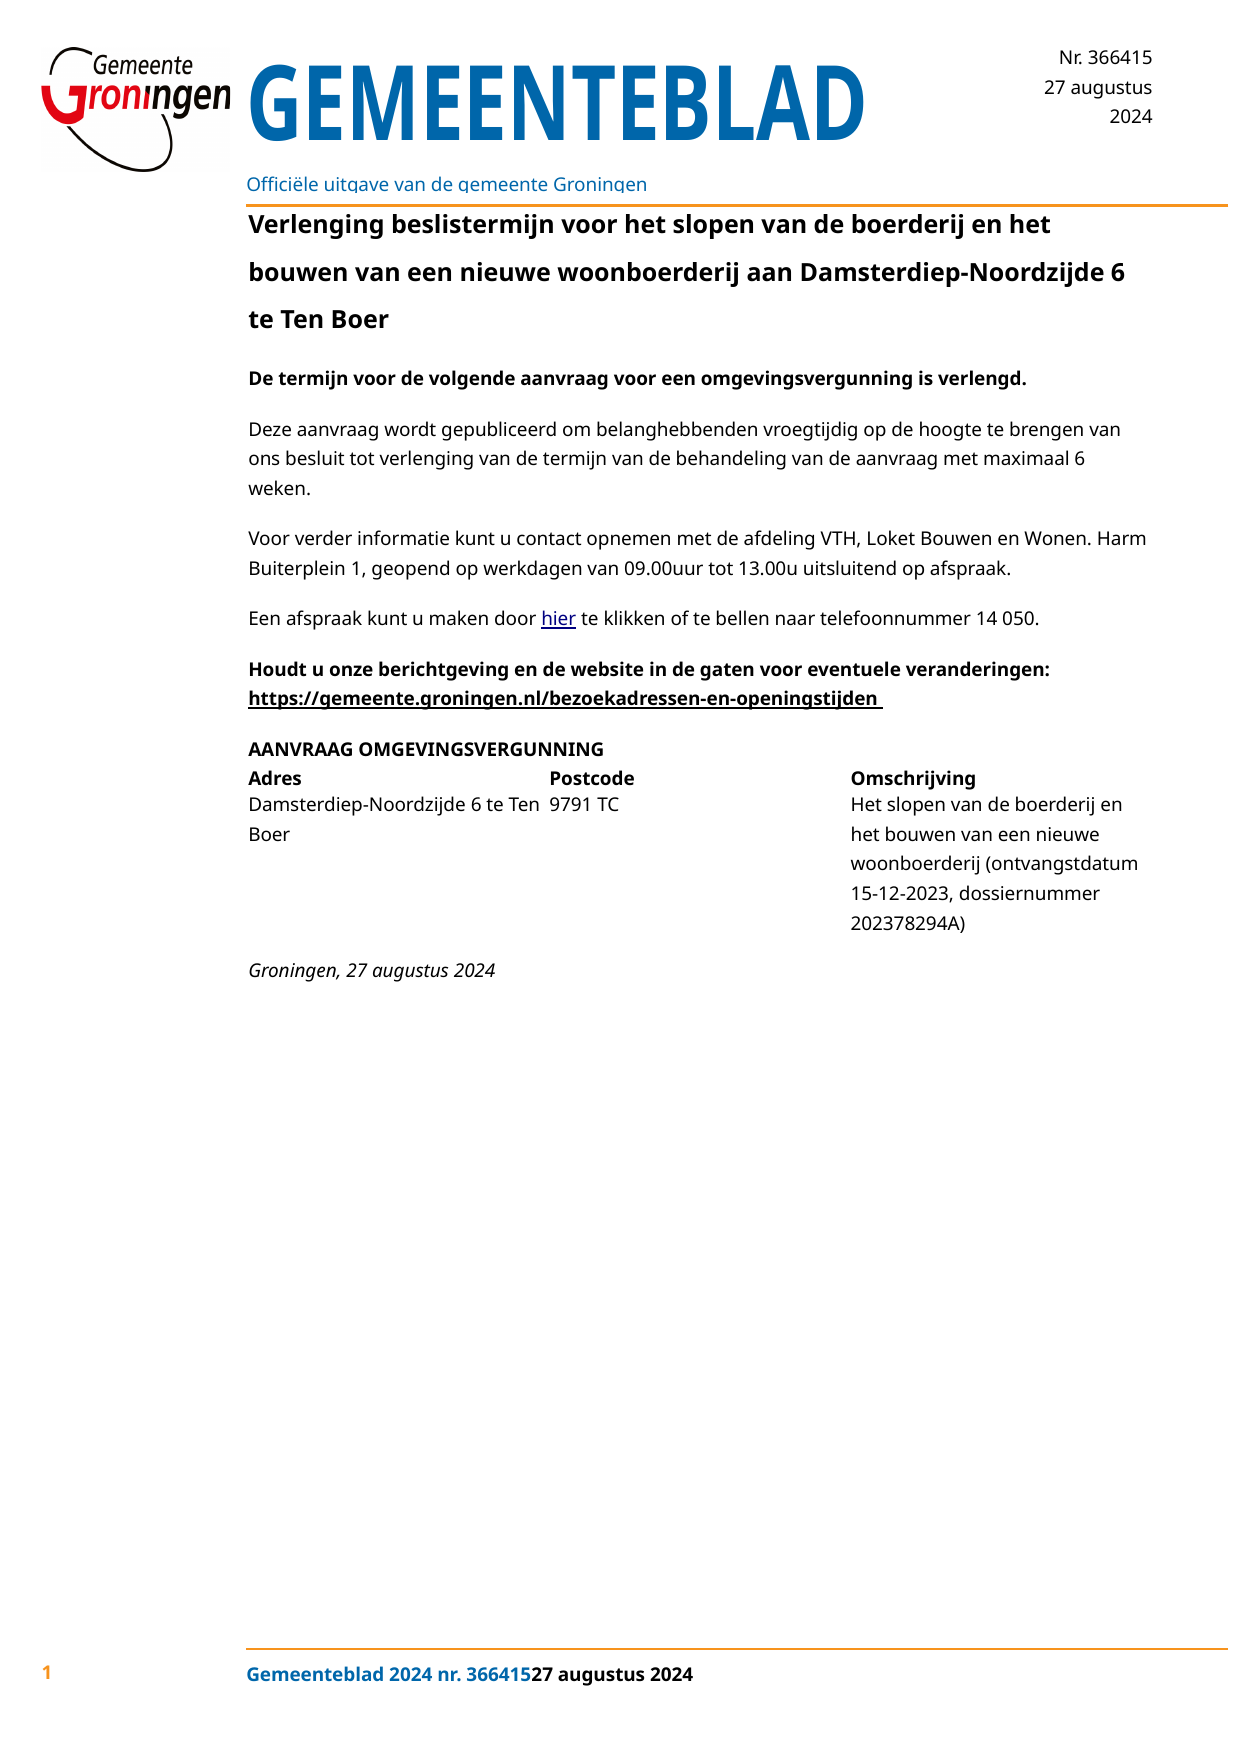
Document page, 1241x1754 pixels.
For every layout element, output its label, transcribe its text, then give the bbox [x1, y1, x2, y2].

table_cell 9791 TC [549, 791, 850, 935]
text Groningen, 27 augustus 2024 [248, 957, 1152, 983]
text Verlenging beslistermijn voor het slopen van de boerderij en het bouwen van een nieuwe woonboerderij aan Damsterdiep-Noordzijde 6 te Ten Boer [248, 207, 1152, 336]
table_cell Damsterdiep-Noordzijde 6 te Ten Boer [248, 791, 549, 935]
text De termijn voor de volgende aanvraag voor een omgevingsvergunning is verlengd. [248, 366, 1152, 391]
table_header Postcode [549, 766, 850, 791]
text Deze aanvraag wordt gepubliceerd om belanghebbenden vroegtijdig op de hoogte te brengen van ons besluit tot verlenging van de termijn van de behandeling van de aanvraag met maximaal 6 weken. [248, 416, 1152, 501]
table_header Adres [248, 766, 549, 791]
table_cell Het slopen van de boerderij en het bouwen van een nieuwe woonboerderij (ontvangstdatum 15-12-2023, dossiernummer 202378294A) [850, 791, 1152, 935]
text Een afspraak kunt u maken door hier te klikken of te bellen naar telefoonnummer 14 050. [248, 606, 1152, 631]
table_header Omschrijving [850, 766, 1152, 791]
text Houdt u onze berichtgeving en de website in de gaten voor eventuele veranderingen: https://gemeente.groningen.nl/bezoekadressen-en-openingstijden [248, 656, 1152, 711]
picture [41, 47, 231, 172]
text Voor verder informatie kunt u contact opnemen met de afdeling VTH, Loket Bouwen en Wonen. Harm Buiterplein 1, geopend op werkdagen van 09.00uur tot 13.00u uitsluitend op afspraak. [248, 526, 1152, 581]
text AANVRAAG OMGEVINGSVERGUNNING [248, 736, 1152, 762]
